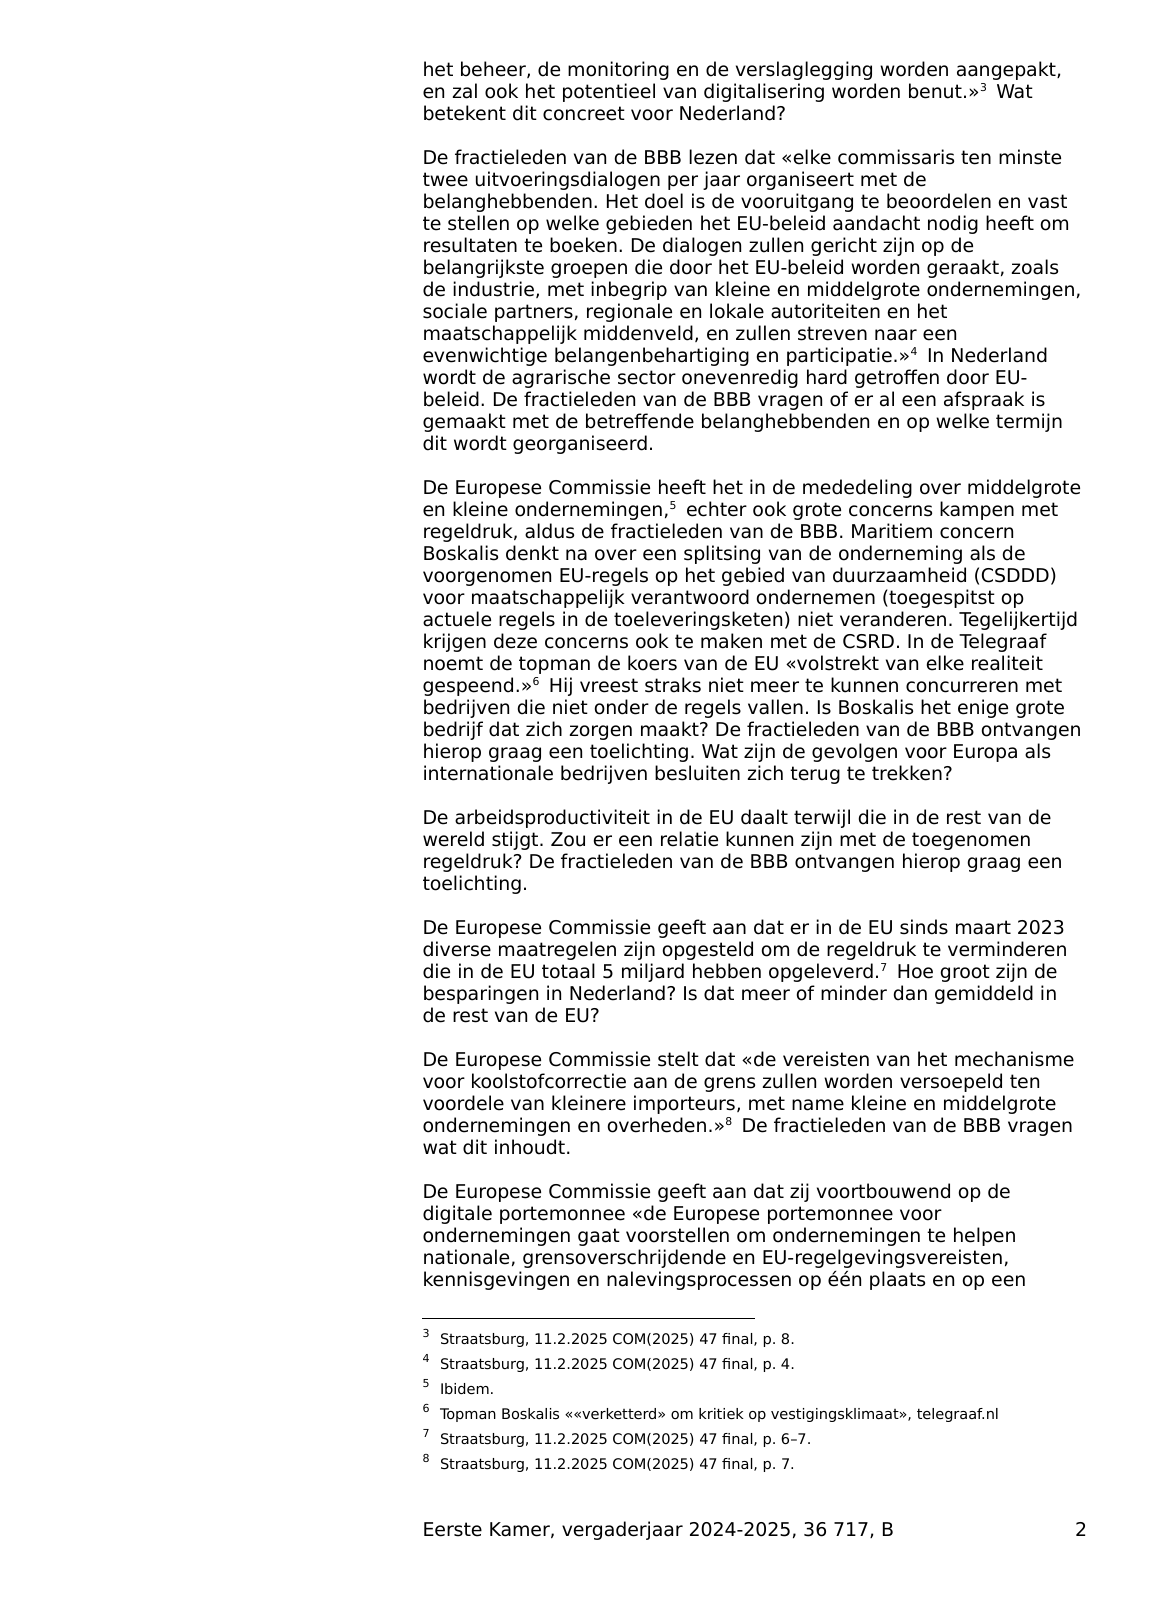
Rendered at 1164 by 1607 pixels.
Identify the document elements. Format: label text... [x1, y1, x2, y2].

text Topman Boskalis ««verketterd» om kritiek op vestigingsklimaat», telegraaf.nl [422, 1402, 1087, 1424]
text Straatsburg, 11.2.2025 COM(2025) 47 final, p. 7. [422, 1452, 1087, 1474]
text Straatsburg, 11.2.2025 COM(2025) 47 final, p. 8. [422, 1327, 1087, 1349]
text De Europese Commissie geeft aan dat zij voortbouwend op de digitale portemonnee «de Europese portemonnee voor ondernemingen gaat voorstellen om ondernemingen te helpen nationale, grensoverschrijdende en EU-regelgevingsvereisten, kennisgevingen en nalevingsprocessen op één plaats en op een [422, 1181, 1087, 1291]
text De arbeidsproductiviteit in de EU daalt terwijl die in de rest van de wereld stijgt. Zou er een relatie kunnen zijn met de toegenomen regeldruk? De fractieleden van de BBB ontvangen hierop graag een toelichting. [422, 807, 1087, 895]
text De Europese Commissie stelt dat «de vereisten van het mechanisme voor koolstofcorrectie aan de grens zullen worden versoepeld ten voordele van kleinere importeurs, met name kleine en middelgrote ondernemingen en overheden.» De fractieleden van de BBB vragen wat dit inhoudt. [422, 1049, 1087, 1159]
text De Europese Commissie heeft het in de mededeling over middelgrote en kleine ondernemingen, echter ook grote concerns kampen met regeldruk, aldus de fractieleden van de BBB. Maritiem concern Boskalis denkt na over een splitsing van de onderneming als de voorgenomen EU-regels op het gebied van duurzaamheid (CSDDD) voor maatschappelijk verantwoord ondernemen (toegespitst op actuele regels in de toeleveringsketen) niet veranderen. Tegelijkertijd krijgen deze concerns ook te maken met de CSRD. In de Telegraaf noemt de topman de koers van de EU «volstrekt van elke realiteit gespeend.» Hij vreest straks niet meer te kunnen concurreren met bedrijven die niet onder de regels vallen. Is Boskalis het enige grote bedrijf dat zich zorgen maakt? De fractieleden van de BBB ontvangen hierop graag een toelichting. Wat zijn de gevolgen voor Europa als internationale bedrijven besluiten zich terug te trekken? [422, 477, 1087, 785]
text Straatsburg, 11.2.2025 COM(2025) 47 final, p. 4. [422, 1352, 1087, 1374]
text De Europese Commissie geeft aan dat er in de EU sinds maart 2023 diverse maatregelen zijn opgesteld om de regeldruk te verminderen die in de EU totaal 5 miljard hebben opgeleverd. Hoe groot zijn de besparingen in Nederland? Is dat meer of minder dan gemiddeld in de rest van de EU? [422, 917, 1087, 1027]
text Straatsburg, 11.2.2025 COM(2025) 47 final, p. 6–7. [422, 1427, 1087, 1449]
text De fractieleden van de BBB lezen dat «elke commissaris ten minste twee uitvoeringsdialogen per jaar organiseert met de belanghebbenden. Het doel is de vooruitgang te beoordelen en vast te stellen op welke gebieden het EU-beleid aandacht nodig heeft om resultaten te boeken. De dialogen zullen gericht zijn op de belangrijkste groepen die door het EU-beleid worden geraakt, zoals de industrie, met inbegrip van kleine en middelgrote ondernemingen, sociale partners, regionale en lokale autoriteiten en het maatschappelijk middenveld, en zullen streven naar een evenwichtige belangenbehartiging en participatie.» In Nederland wordt de agrarische sector onevenredig hard getroffen door EU-beleid. De fractieleden van de BBB vragen of er al een afspraak is gemaakt met de betreffende belanghebbenden en op welke termijn dit wordt georganiseerd. [422, 147, 1087, 455]
text het beheer, de monitoring en de verslaglegging worden aangepakt, en zal ook het potentieel van digitalisering worden benut.» Wat betekent dit concreet voor Nederland? [422, 59, 1087, 125]
text Ibidem. [422, 1377, 1087, 1399]
